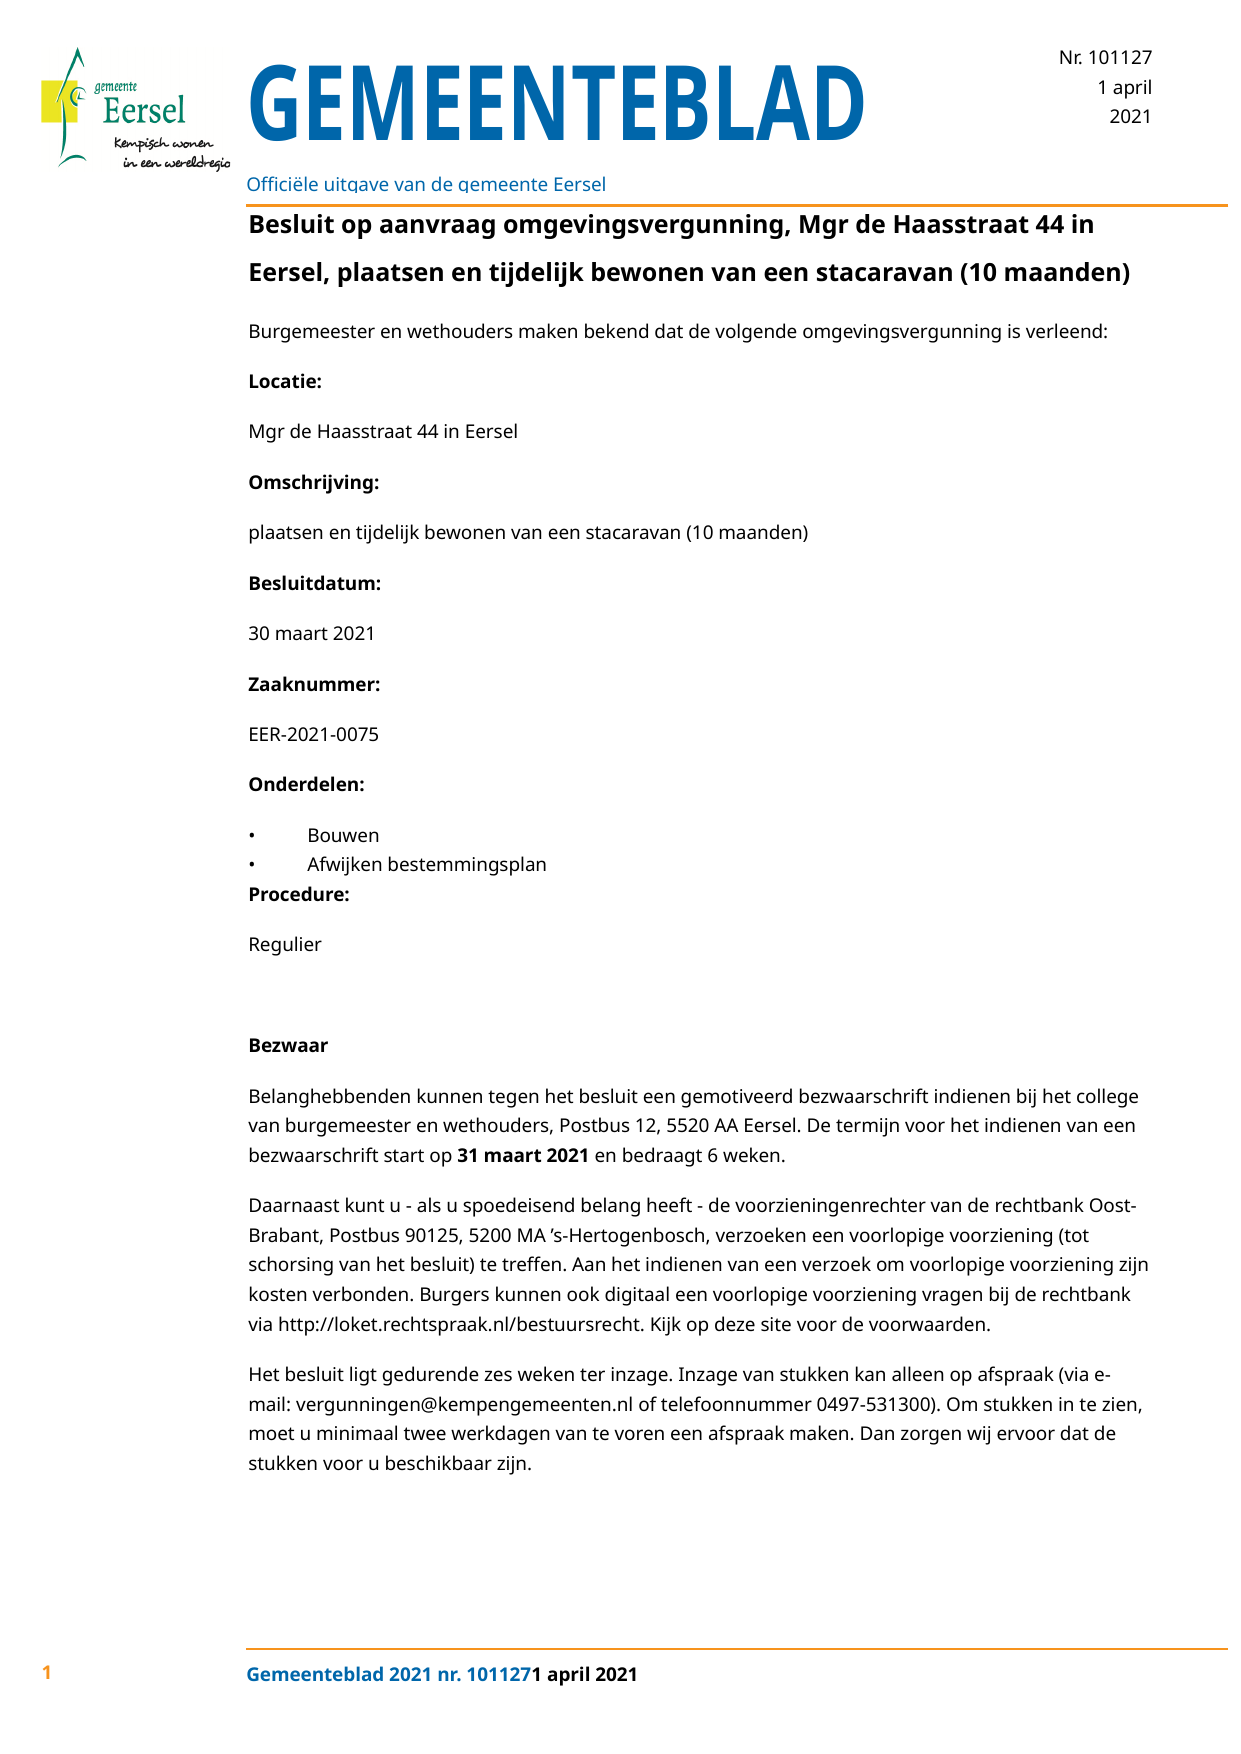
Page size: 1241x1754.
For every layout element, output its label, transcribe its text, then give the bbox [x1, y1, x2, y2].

text Besluit op aanvraag omgevingsvergunning, Mgr de Haasstraat 44 in Eersel, plaatsen en tijdelijk bewonen van een stacaravan (10 maanden) [248, 207, 1152, 288]
list Bouwen [248, 822, 1152, 848]
text Omschrijving: [248, 469, 1152, 495]
text Besluitdatum: [248, 570, 1152, 596]
text Bezwaar [248, 1032, 1152, 1058]
text Het besluit ligt gedurende zes weken ter inzage. Inzage van stukken kan alleen op afspraak (via e-mail: vergunningen@kempengemeenten.nl of telefoonnummer 0497-531300). Om stukken in te zien, moet u minimaal twee werkdagen van te voren een afspraak maken. Dan zorgen wij ervoor dat de stukken voor u beschikbaar zijn. [248, 1361, 1152, 1476]
text Zaaknummer: [248, 671, 1152, 697]
text Procedure: [248, 881, 1152, 907]
text Daarnaast kunt u - als u spoedeisend belang heeft - de voorzieningenrechter van de rechtbank Oost-Brabant, Postbus 90125, 5200 MA ’s-Hertogenbosch, verzoeken een voorlopige voorziening (tot schorsing van het besluit) te treffen. Aan het indienen van een verzoek om voorlopige voorziening zijn kosten verbonden. Burgers kunnen ook digitaal een voorlopige voorziening vragen bij de rechtbank via http://loket.rechtspraak.nl/bestuursrecht. Kijk op deze site voor de voorwaarden. [248, 1192, 1152, 1337]
text 30 maart 2021 [248, 620, 1152, 646]
list Afwijken bestemmingsplan [248, 852, 1152, 877]
text EER-2021-0075 [248, 721, 1152, 747]
text Regulier [248, 932, 1152, 957]
text Burgemeester en wethouders maken bekend dat de volgende omgevingsvergunning is verleend: [248, 318, 1152, 344]
text Mgr de Haasstraat 44 in Eersel [248, 419, 1152, 444]
picture [41, 47, 231, 172]
text Onderdelen: [248, 772, 1152, 797]
text Locatie: [248, 368, 1152, 394]
text plaatsen en tijdelijk bewonen van een stacaravan (10 maanden) [248, 519, 1152, 545]
text Belanghebbenden kunnen tegen het besluit een gemotiveerd bezwaarschrift indienen bij het college van burgemeester en wethouders, Postbus 12, 5520 AA Eersel. De termijn voor het indienen van een bezwaarschrift start op 31 maart 2021 en bedraagt 6 weken. [248, 1083, 1152, 1168]
